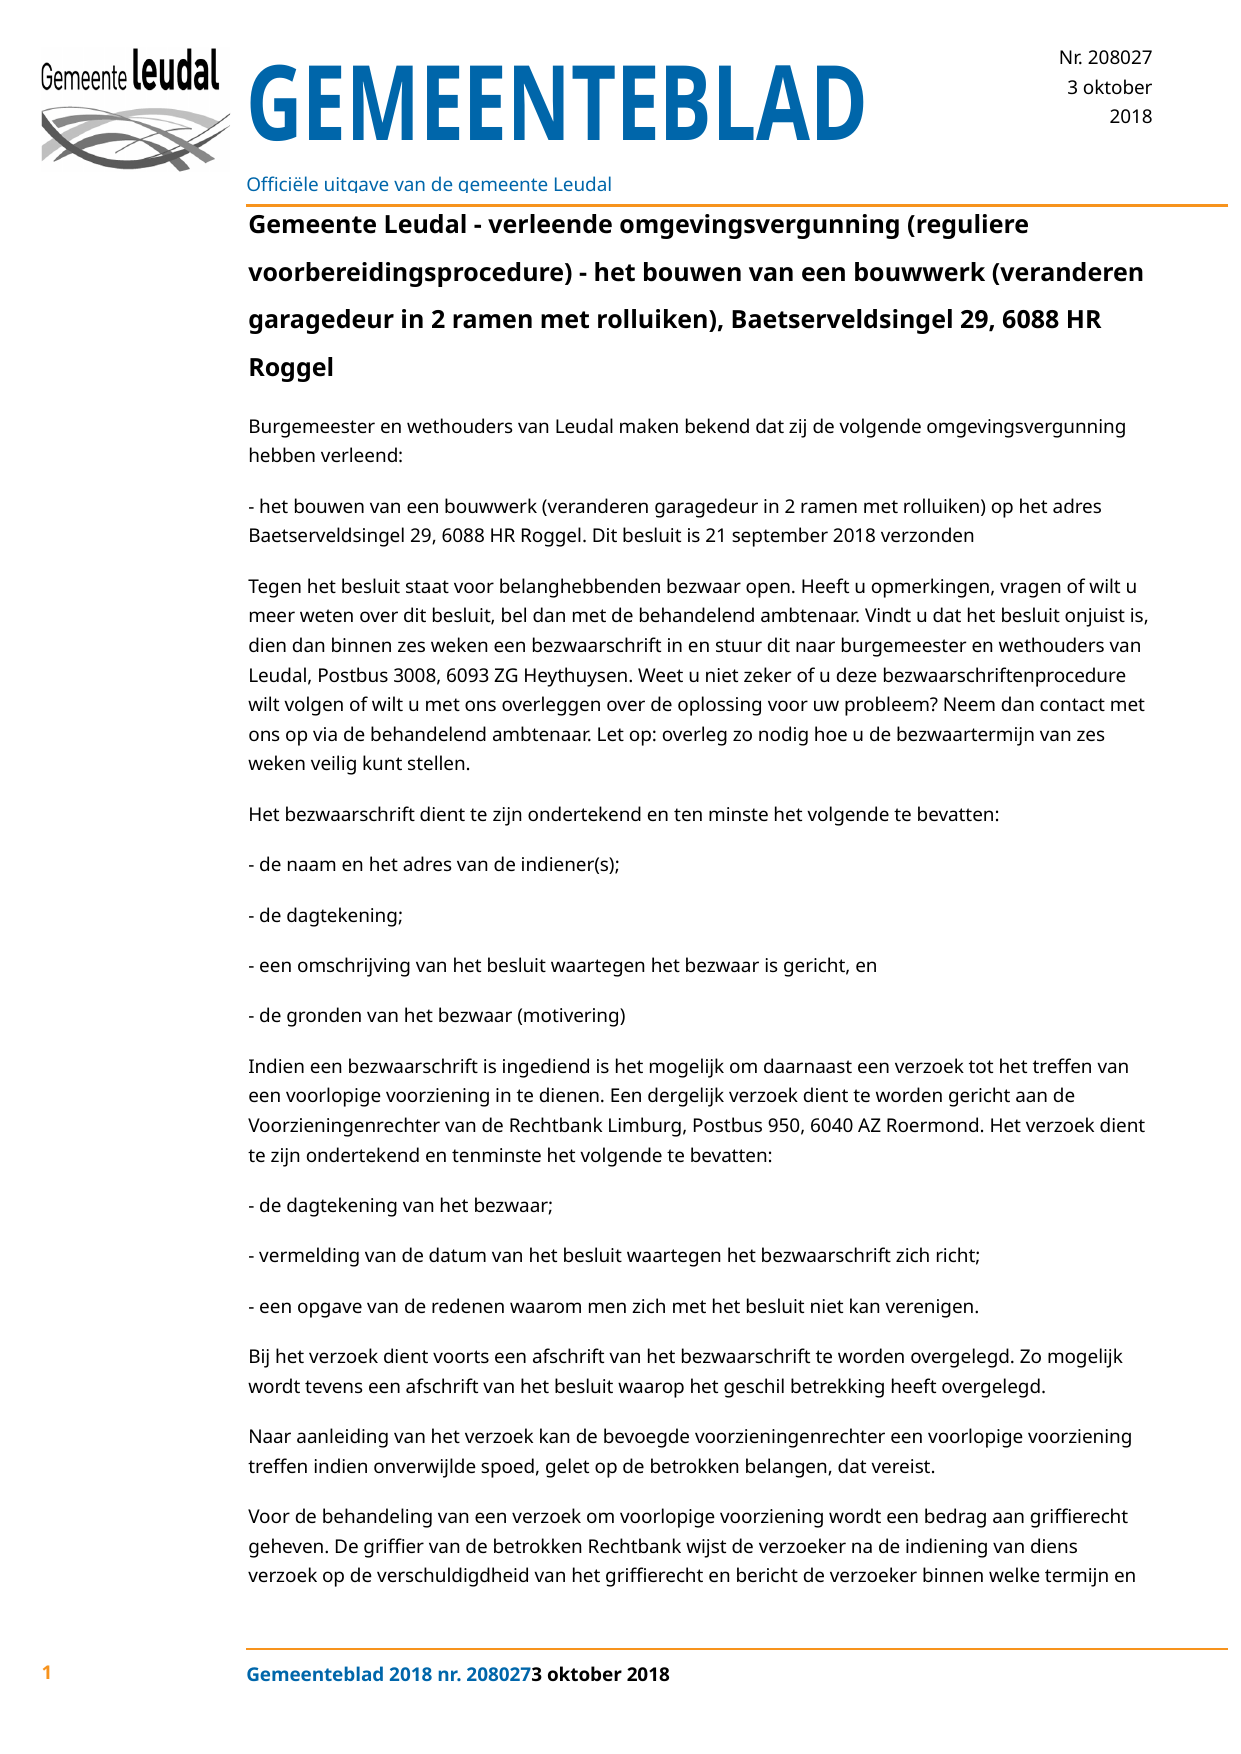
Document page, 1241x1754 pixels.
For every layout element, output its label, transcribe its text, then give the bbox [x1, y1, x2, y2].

text - de dagtekening van het bezwaar; [248, 1192, 1152, 1218]
text - vermelding van de datum van het besluit waartegen het bezwaarschrift zich richt; [248, 1243, 1152, 1268]
text Naar aanleiding van het verzoek kan de bevoegde voorzieningenrechter een voorlopige voorziening treffen indien onverwijlde spoed, gelet op de betrokken belangen, dat vereist. [248, 1423, 1152, 1479]
text - het bouwen van een bouwwerk (veranderen garagedeur in 2 ramen met rolluiken) op het adres Baetserveldsingel 29, 6088 HR Roggel. Dit besluit is 21 september 2018 verzonden [248, 493, 1152, 548]
text Gemeente Leudal - verleende omgevingsvergunning (reguliere voorbereidingsprocedure) - het bouwen van een bouwwerk (veranderen garagedeur in 2 ramen met rolluiken), Baetserveldsingel 29, 6088 HR Roggel [248, 207, 1152, 384]
picture [41, 47, 231, 172]
text Burgemeester en wethouders van Leudal maken bekend dat zij de volgende omgevingsvergunning hebben verleend: [248, 413, 1152, 468]
text - de gronden van het bezwaar (motivering) [248, 1003, 1152, 1028]
text Bij het verzoek dient voorts een afschrift van het bezwaarschrift te worden overgelegd. Zo mogelijk wordt tevens een afschrift van het besluit waarop het geschil betrekking heeft overgelegd. [248, 1343, 1152, 1399]
text - een omschrijving van het besluit waartegen het bezwaar is gericht, en [248, 952, 1152, 978]
text Indien een bezwaarschrift is ingediend is het mogelijk om daarnaast een verzoek tot het treffen van een voorlopige voorziening in te dienen. Een dergelijk verzoek dient te worden gericht aan de Voorzieningenrechter van de Rechtbank Limburg, Postbus 950, 6040 AZ Roermond. Het verzoek dient te zijn ondertekend en tenminste het volgende te bevatten: [248, 1053, 1152, 1168]
text Voor de behandeling van een verzoek om voorlopige voorziening wordt een bedrag aan griffierecht geheven. De griffier van de betrokken Rechtbank wijst de verzoeker na de indiening van diens verzoek op de verschuldigdheid van het griffierecht en bericht de verzoeker binnen welke termijn en [248, 1503, 1152, 1588]
text - de naam en het adres van de indiener(s); [248, 851, 1152, 877]
text - de dagtekening; [248, 902, 1152, 928]
text - een opgave van de redenen waarom men zich met het besluit niet kan verenigen. [248, 1293, 1152, 1319]
text Het bezwaarschrift dient te zijn ondertekend en ten minste het volgende te bevatten: [248, 801, 1152, 827]
text Tegen het besluit staat voor belanghebbenden bezwaar open. Heeft u opmerkingen, vragen of wilt u meer weten over dit besluit, bel dan met de behandelend ambtenaar. Vindt u dat het besluit onjuist is, dien dan binnen zes weken een bezwaarschrift in en stuur dit naar burgemeester en wethouders van Leudal, Postbus 3008, 6093 ZG Heythuysen. Weet u niet zeker of u deze bezwaarschriftenprocedure wilt volgen of wilt u met ons overleggen over de oplossing voor uw probleem? Neem dan contact met ons op via de behandelend ambtenaar. Let op: overleg zo nodig hoe u de bezwaartermijn van zes weken veilig kunt stellen. [248, 573, 1152, 776]
